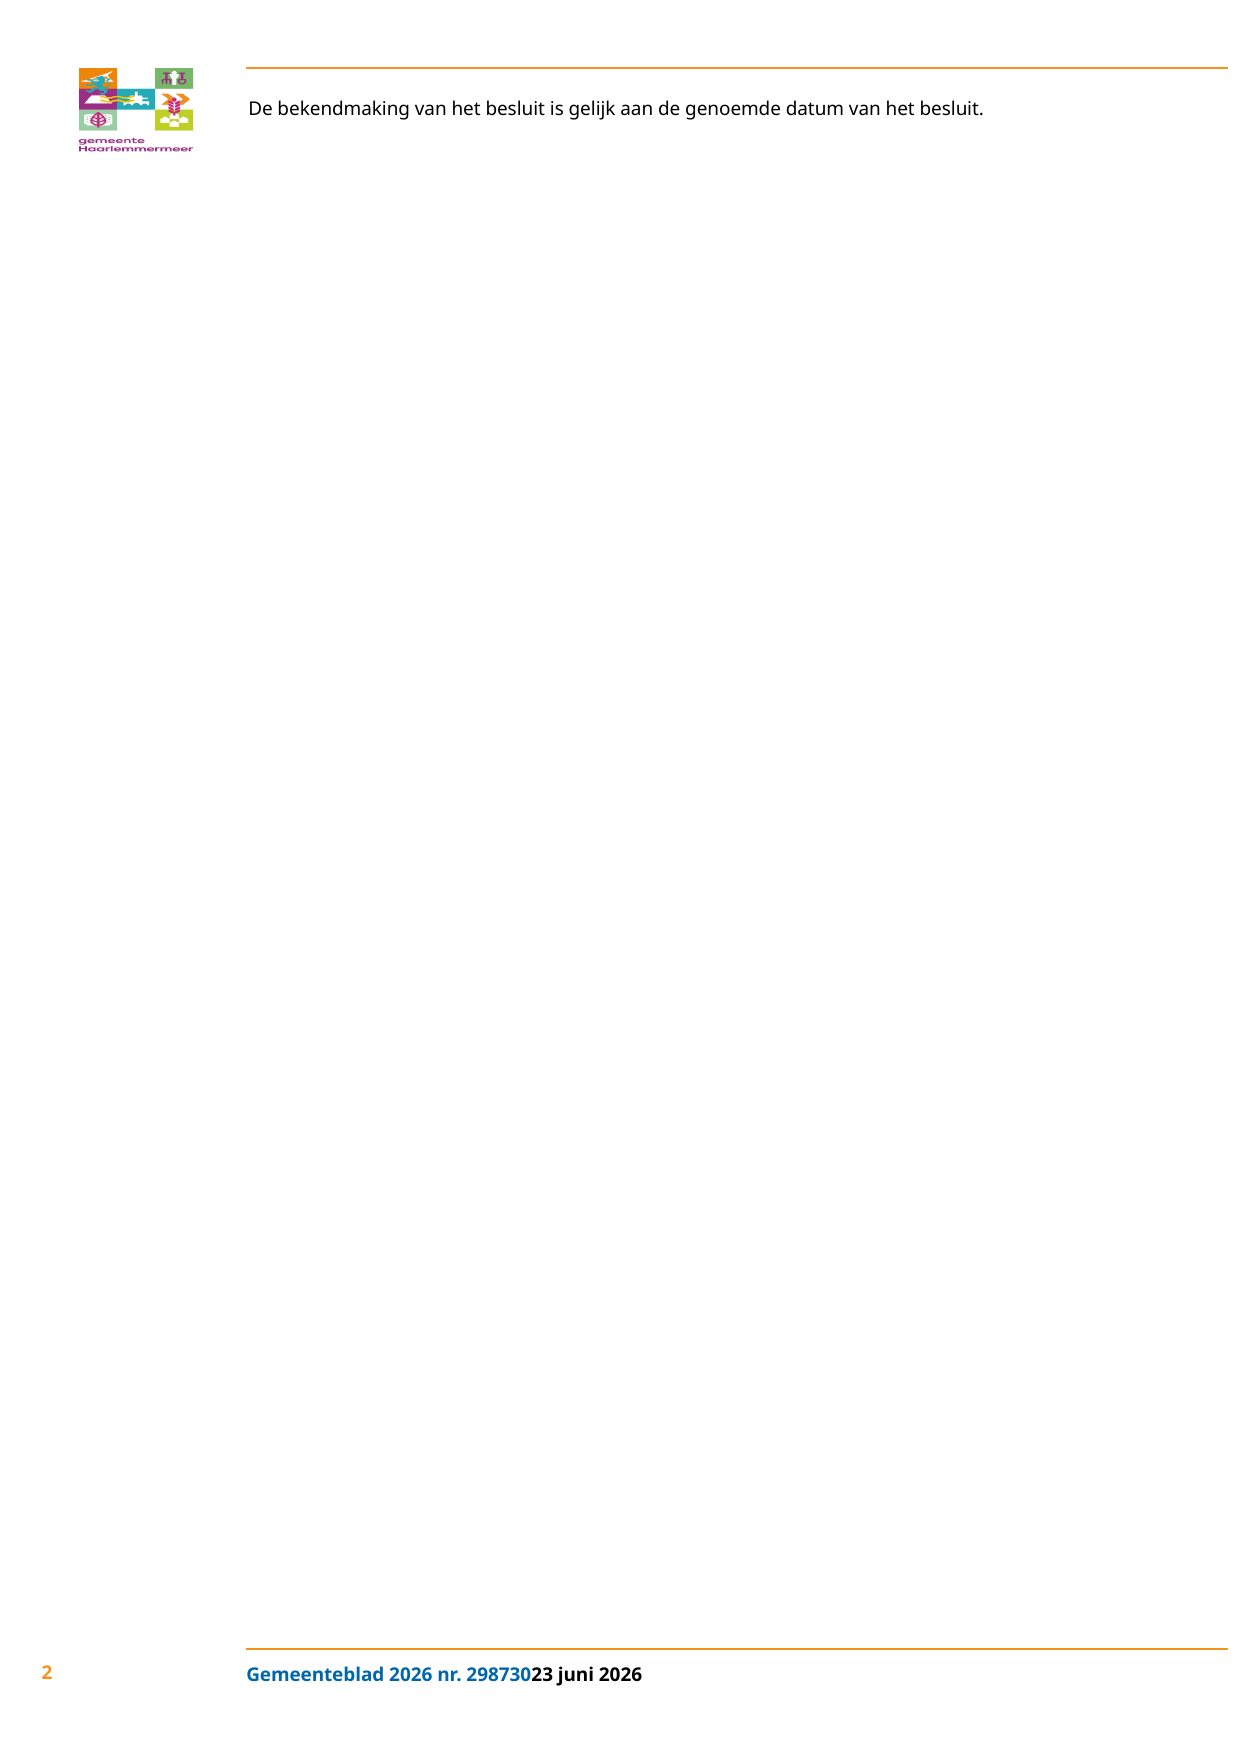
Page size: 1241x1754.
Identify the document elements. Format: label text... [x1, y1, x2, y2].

picture [41, 47, 231, 172]
text De bekendmaking van het besluit is gelijk aan de genoemde datum van het besluit. [248, 95, 1152, 121]
